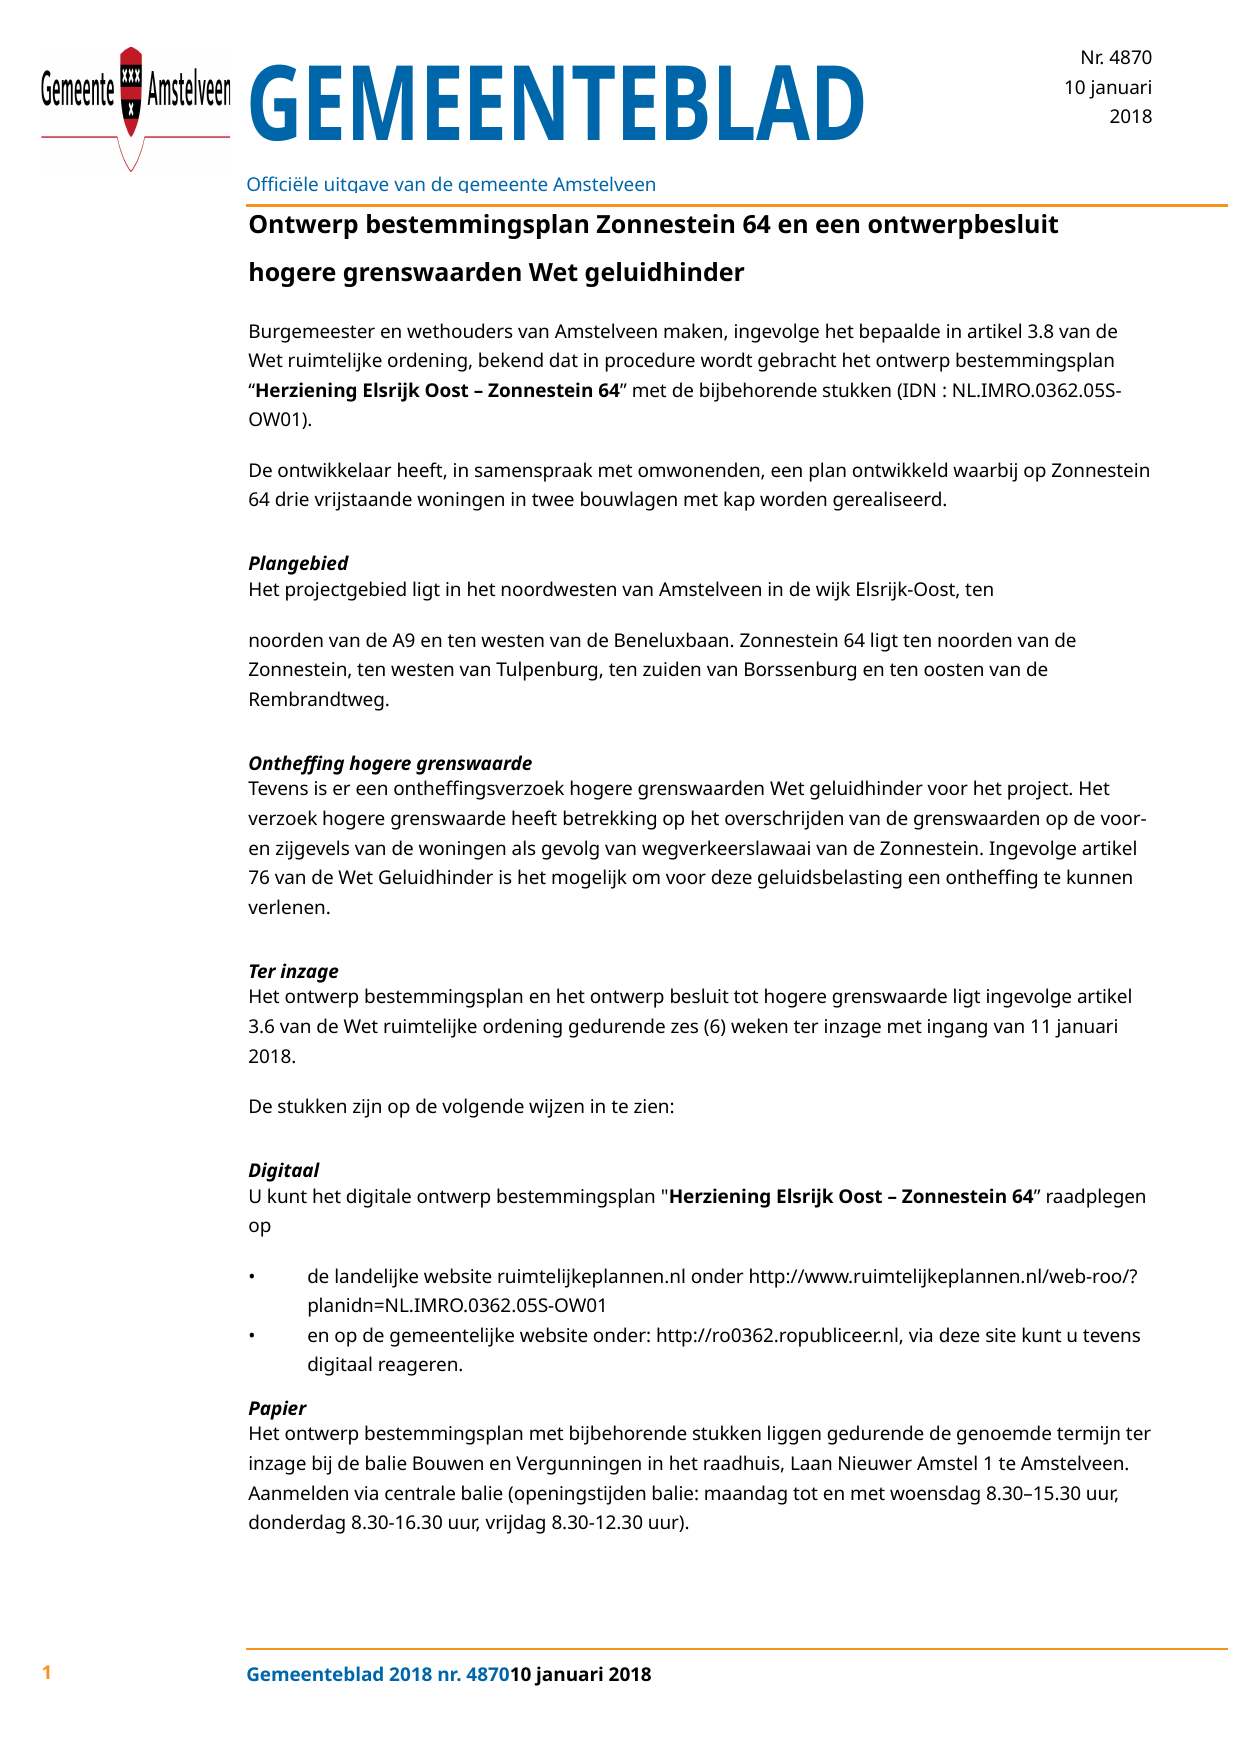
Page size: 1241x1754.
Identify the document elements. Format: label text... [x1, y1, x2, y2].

text Burgemeester en wethouders van Amstelveen maken, ingevolge het bepaalde in artikel 3.8 van de Wet ruimtelijke ordening, bekend dat in procedure wordt gebracht het ontwerp bestemmingsplan “Herziening Elsrijk Oost – Zonnestein 64” met de bijbehorende stukken (IDN : NL.IMRO.0362.05S-OW01). [248, 318, 1152, 432]
text Het ontwerp bestemmingsplan met bijbehorende stukken liggen gedurende de genoemde termijn ter inzage bij de balie Bouwen en Vergunningen in het raadhuis, Laan Nieuwer Amstel 1 te Amstelveen. Aanmelden via centrale balie (openingstijden balie: maandag tot en met woensdag 8.30–15.30 uur, donderdag 8.30-16.30 uur, vrijdag 8.30-12.30 uur). [248, 1421, 1152, 1535]
text De stukken zijn op de volgende wijzen in te zien: [248, 1093, 1152, 1119]
text U kunt het digitale ontwerp bestemmingsplan "Herziening Elsrijk Oost – Zonnestein 64” raadplegen op [248, 1183, 1152, 1238]
text Ter inzage [248, 958, 1152, 984]
text Ontheffing hogere grenswaarde [248, 750, 1152, 776]
text Het projectgebied ligt in het noordwesten van Amstelveen in de wijk Elsrijk-Oost, ten [248, 576, 1152, 602]
picture [41, 47, 231, 172]
text De ontwikkelaar heeft, in samenspraak met omwonenden, een plan ontwikkeld waarbij op Zonnestein 64 drie vrijstaande woningen in twee bouwlagen met kap worden gerealiseerd. [248, 457, 1152, 512]
list de landelijke website ruimtelijkeplannen.nl onder http://www.ruimtelijkeplannen.nl/web-roo/?planidn=NL.IMRO.0362.05S-OW01 [248, 1263, 1152, 1318]
text Ontwerp bestemmingsplan Zonnestein 64 en een ontwerpbesluit hogere grenswaarden Wet geluidhinder [248, 207, 1152, 288]
list en op de gemeentelijke website onder: http://ro0362.ropubliceer.nl, via deze site kunt u tevens digitaal reageren. [248, 1322, 1152, 1377]
text Het ontwerp bestemmingsplan en het ontwerp besluit tot hogere grenswaarde ligt ingevolge artikel 3.6 van de Wet ruimtelijke ordening gedurende zes (6) weken ter inzage met ingang van 11 januari 2018. [248, 984, 1152, 1068]
text Tevens is er een ontheffingsverzoek hogere grenswaarden Wet geluidhinder voor het project. Het verzoek hogere grenswaarde heeft betrekking op het overschrijden van de grenswaarden op de voor- en zijgevels van de woningen als gevolg van wegverkeerslawaai van de Zonnestein. Ingevolge artikel 76 van de Wet Geluidhinder is het mogelijk om voor deze geluidsbelasting een ontheffing te kunnen verlenen. [248, 776, 1152, 920]
text Papier [248, 1395, 1152, 1421]
text Plangebied [248, 551, 1152, 576]
text Digitaal [248, 1157, 1152, 1183]
text noorden van de A9 en ten westen van de Beneluxbaan. Zonnestein 64 ligt ten noorden van de Zonnestein, ten westen van Tulpenburg, ten zuiden van Borssenburg en ten oosten van de Rembrandtweg. [248, 627, 1152, 712]
